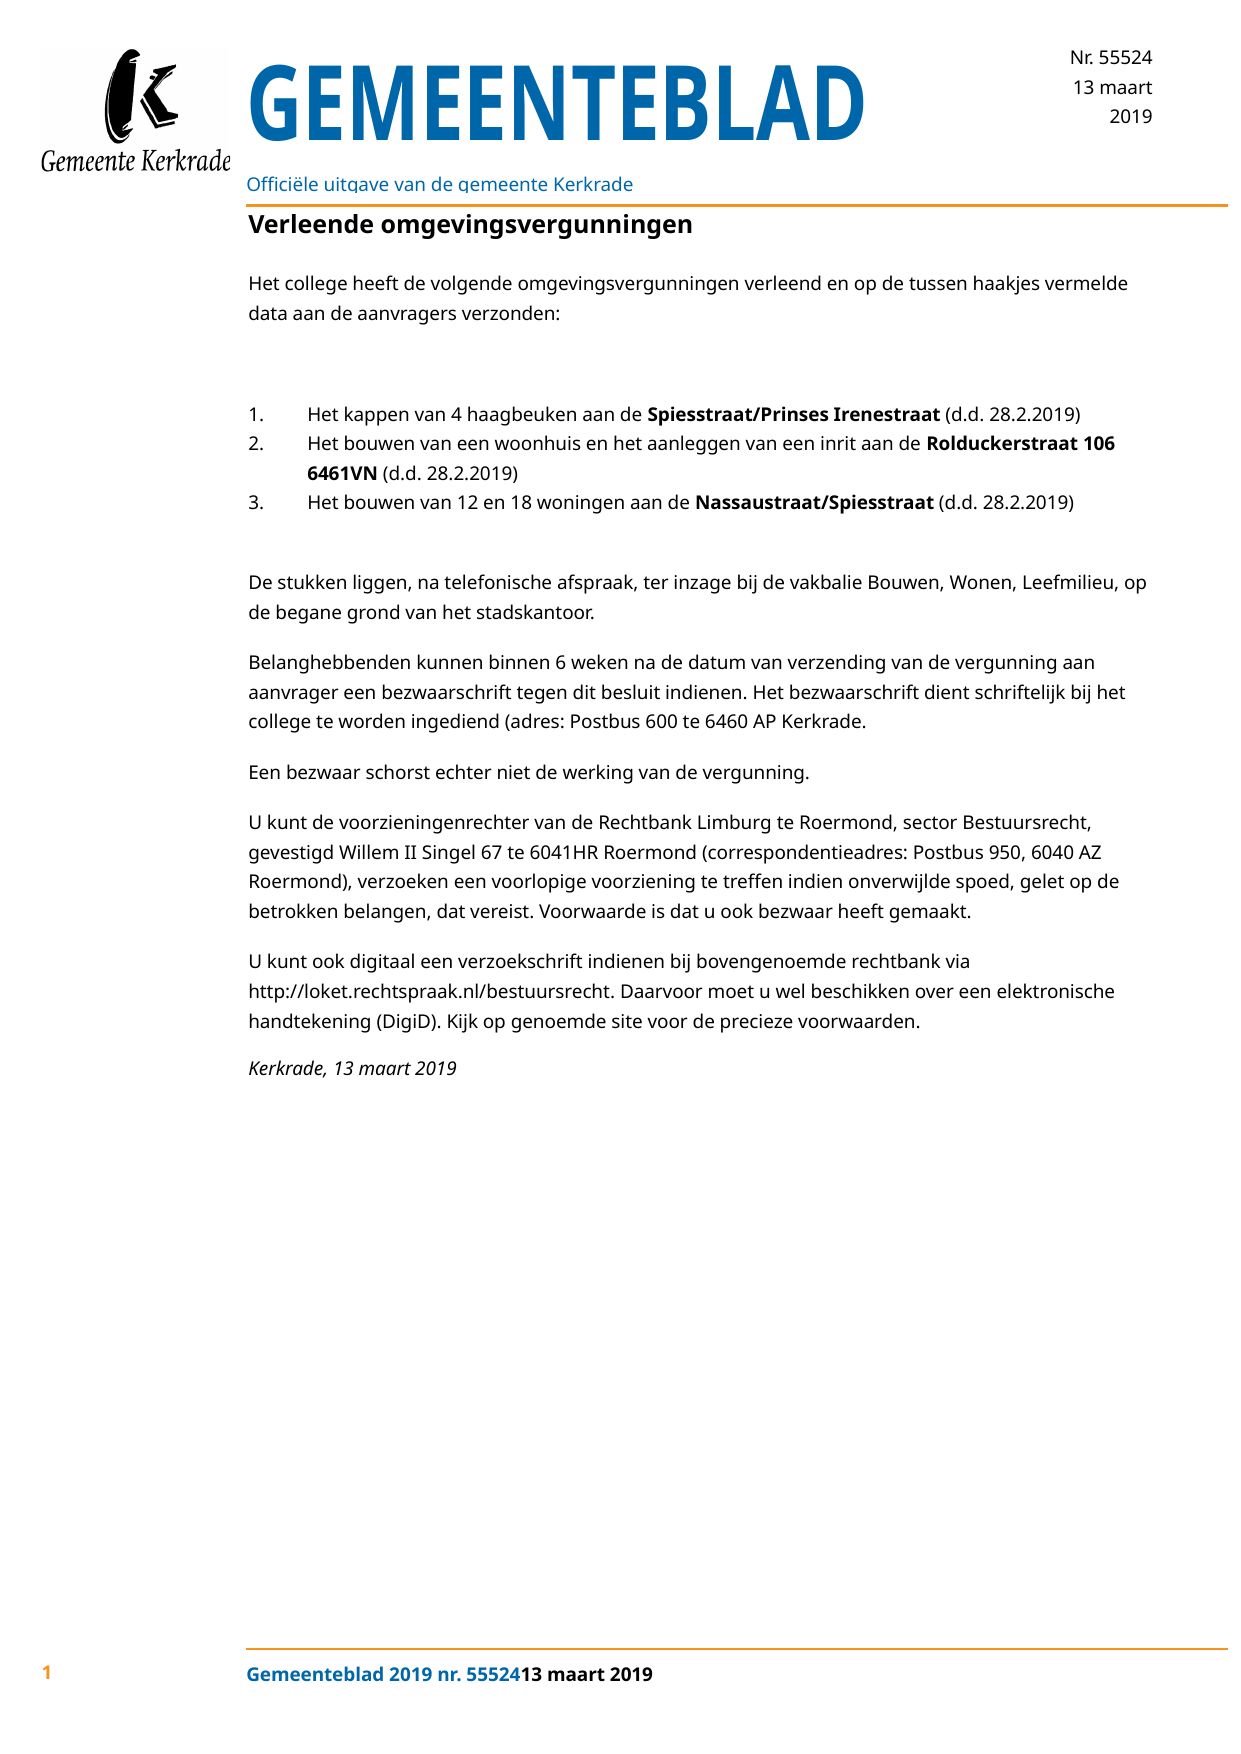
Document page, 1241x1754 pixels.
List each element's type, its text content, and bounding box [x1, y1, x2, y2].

list Het bouwen van 12 en 18 woningen aan de Nassaustraat/Spiesstraat (d.d. 28.2.2019) [248, 489, 1152, 515]
text Kerkrade, 13 maart 2019 [248, 1056, 1152, 1081]
text De stukken liggen, na telefonische afspraak, ter inzage bij de vakbalie Bouwen, Wonen, Leefmilieu, op de begane grond van het stadskantoor. [248, 569, 1152, 625]
text Het college heeft de volgende omgevingsvergunningen verleend en op de tussen haakjes vermelde data aan de aanvragers verzonden: [248, 270, 1152, 326]
picture [41, 47, 231, 172]
list Het bouwen van een woonhuis en het aanleggen van een inrit aan de Rolduckerstraat 106 6461VN (d.d. 28.2.2019) [248, 430, 1152, 486]
text Belanghebbenden kunnen binnen 6 weken na de datum van verzending van de vergunning aan aanvrager een bezwaarschrift tegen dit besluit indienen. Het bezwaarschrift dient schriftelijk bij het college te worden ingediend (adres: Postbus 600 te 6460 AP Kerkrade. [248, 649, 1152, 734]
list Het kappen van 4 haagbeuken aan de Spiesstraat/Prinses Irenestraat (d.d. 28.2.2019) [248, 401, 1152, 426]
text Een bezwaar schorst echter niet de werking van de vergunning. [248, 759, 1152, 785]
text U kunt de voorzieningenrechter van de Rechtbank Limburg te Roermond, sector Bestuursrecht, gevestigd Willem II Singel 67 te 6041HR Roermond (correspondentieadres: Postbus 950, 6040 AZ Roermond), verzoeken een voorlopige voorziening te treffen indien onverwijlde spoed, gelet op de betrokken belangen, dat vereist. Voorwaarde is dat u ook bezwaar heeft gemaakt. [248, 809, 1152, 924]
text U kunt ook digitaal een verzoekschrift indienen bij bovengenoemde rechtbank via http://loket.rechtspraak.nl/bestuursrecht. Daarvoor moet u wel beschikken over een elektronische handtekening (DigiD). Kijk op genoemde site voor de precieze voorwaarden. [248, 949, 1152, 1033]
text Verleende omgevingsvergunningen [248, 207, 1152, 241]
